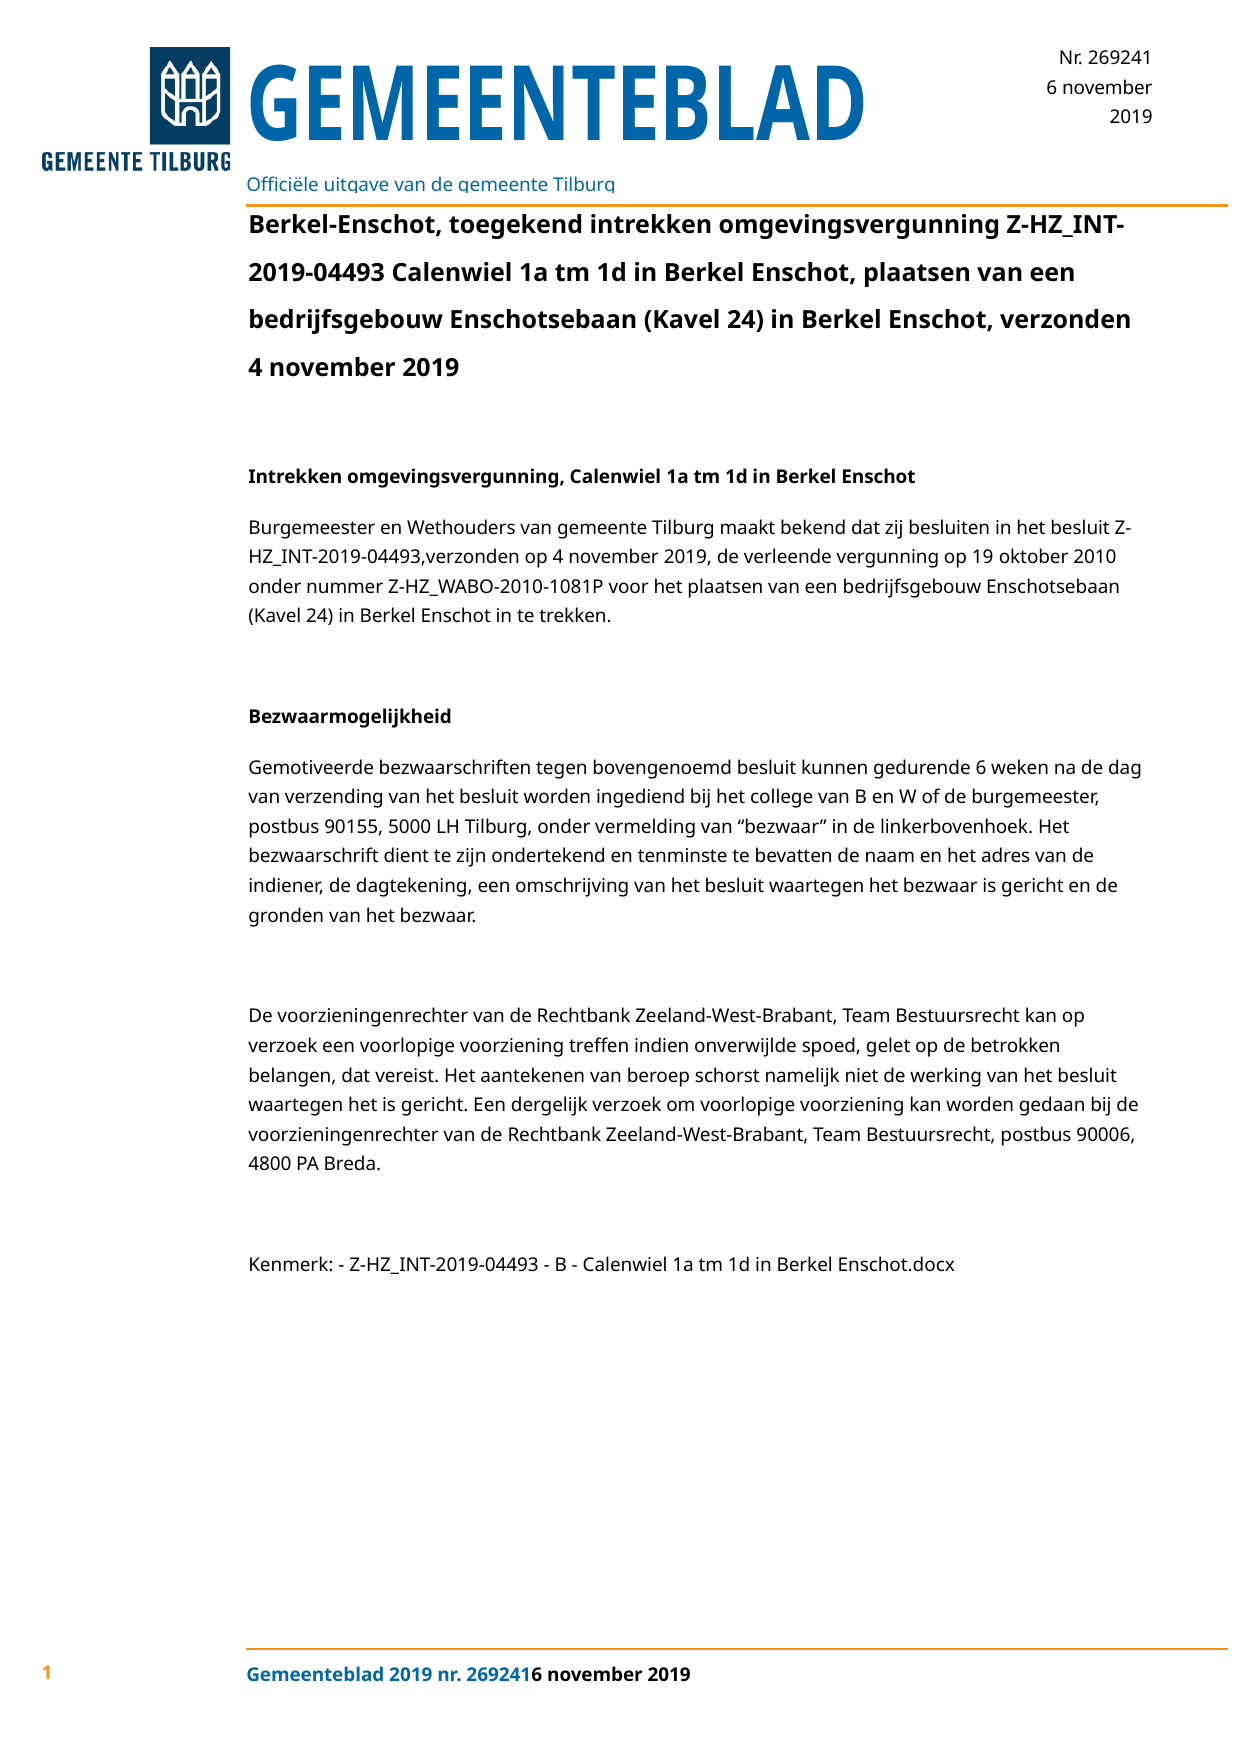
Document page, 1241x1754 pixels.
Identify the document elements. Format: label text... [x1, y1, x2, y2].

text Gemotiveerde bezwaarschriften tegen bovengenoemd besluit kunnen gedurende 6 weken na de dag van verzending van het besluit worden ingediend bij het college van B en W of de burgemeester, postbus 90155, 5000 LH Tilburg, onder vermelding van “bezwaar” in de linkerbovenhoek. Het bezwaarschrift dient te zijn ondertekend en tenminste te bevatten de naam en het adres van de indiener, de dagtekening, een omschrijving van het besluit waartegen het bezwaar is gericht en de gronden van het bezwaar. [248, 754, 1152, 928]
text Intrekken omgevingsvergunning, Calenwiel 1a tm 1d in Berkel Enschot [248, 463, 1152, 489]
text Burgemeester en Wethouders van gemeente Tilburg maakt bekend dat zij besluiten in het besluit Z-HZ_INT-2019-04493,verzonden op 4 november 2019, de verleende vergunning op 19 oktober 2010 onder nummer Z-HZ_WABO-2010-1081P voor het plaatsen van een bedrijfsgebouw Enschotsebaan (Kavel 24) in Berkel Enschot in te trekken. [248, 514, 1152, 628]
text Bezwaarmogelijkheid [248, 703, 1152, 729]
text Berkel-Enschot, toegekend intrekken omgevingsvergunning Z-HZ_INT-2019-04493 Calenwiel 1a tm 1d in Berkel Enschot, plaatsen van een bedrijfsgebouw Enschotsebaan (Kavel 24) in Berkel Enschot, verzonden 4 november 2019 [248, 207, 1152, 384]
text Kenmerk: - Z-HZ_INT-2019-04493 - B - Calenwiel 1a tm 1d in Berkel Enschot.docx [248, 1251, 1152, 1277]
picture [41, 47, 231, 172]
text De voorzieningenrechter van de Rechtbank Zeeland-West-Brabant, Team Bestuursrecht kan op verzoek een voorlopige voorziening treffen indien onverwijlde spoed, gelet op de betrokken belangen, dat vereist. Het aantekenen van beroep schorst namelijk niet de werking van het besluit waartegen het is gericht. Een dergelijk verzoek om voorlopige voorziening kan worden gedaan bij de voorzieningenrechter van de Rechtbank Zeeland-West-Brabant, Team Bestuursrecht, postbus 90006, 4800 PA Breda. [248, 1003, 1152, 1176]
